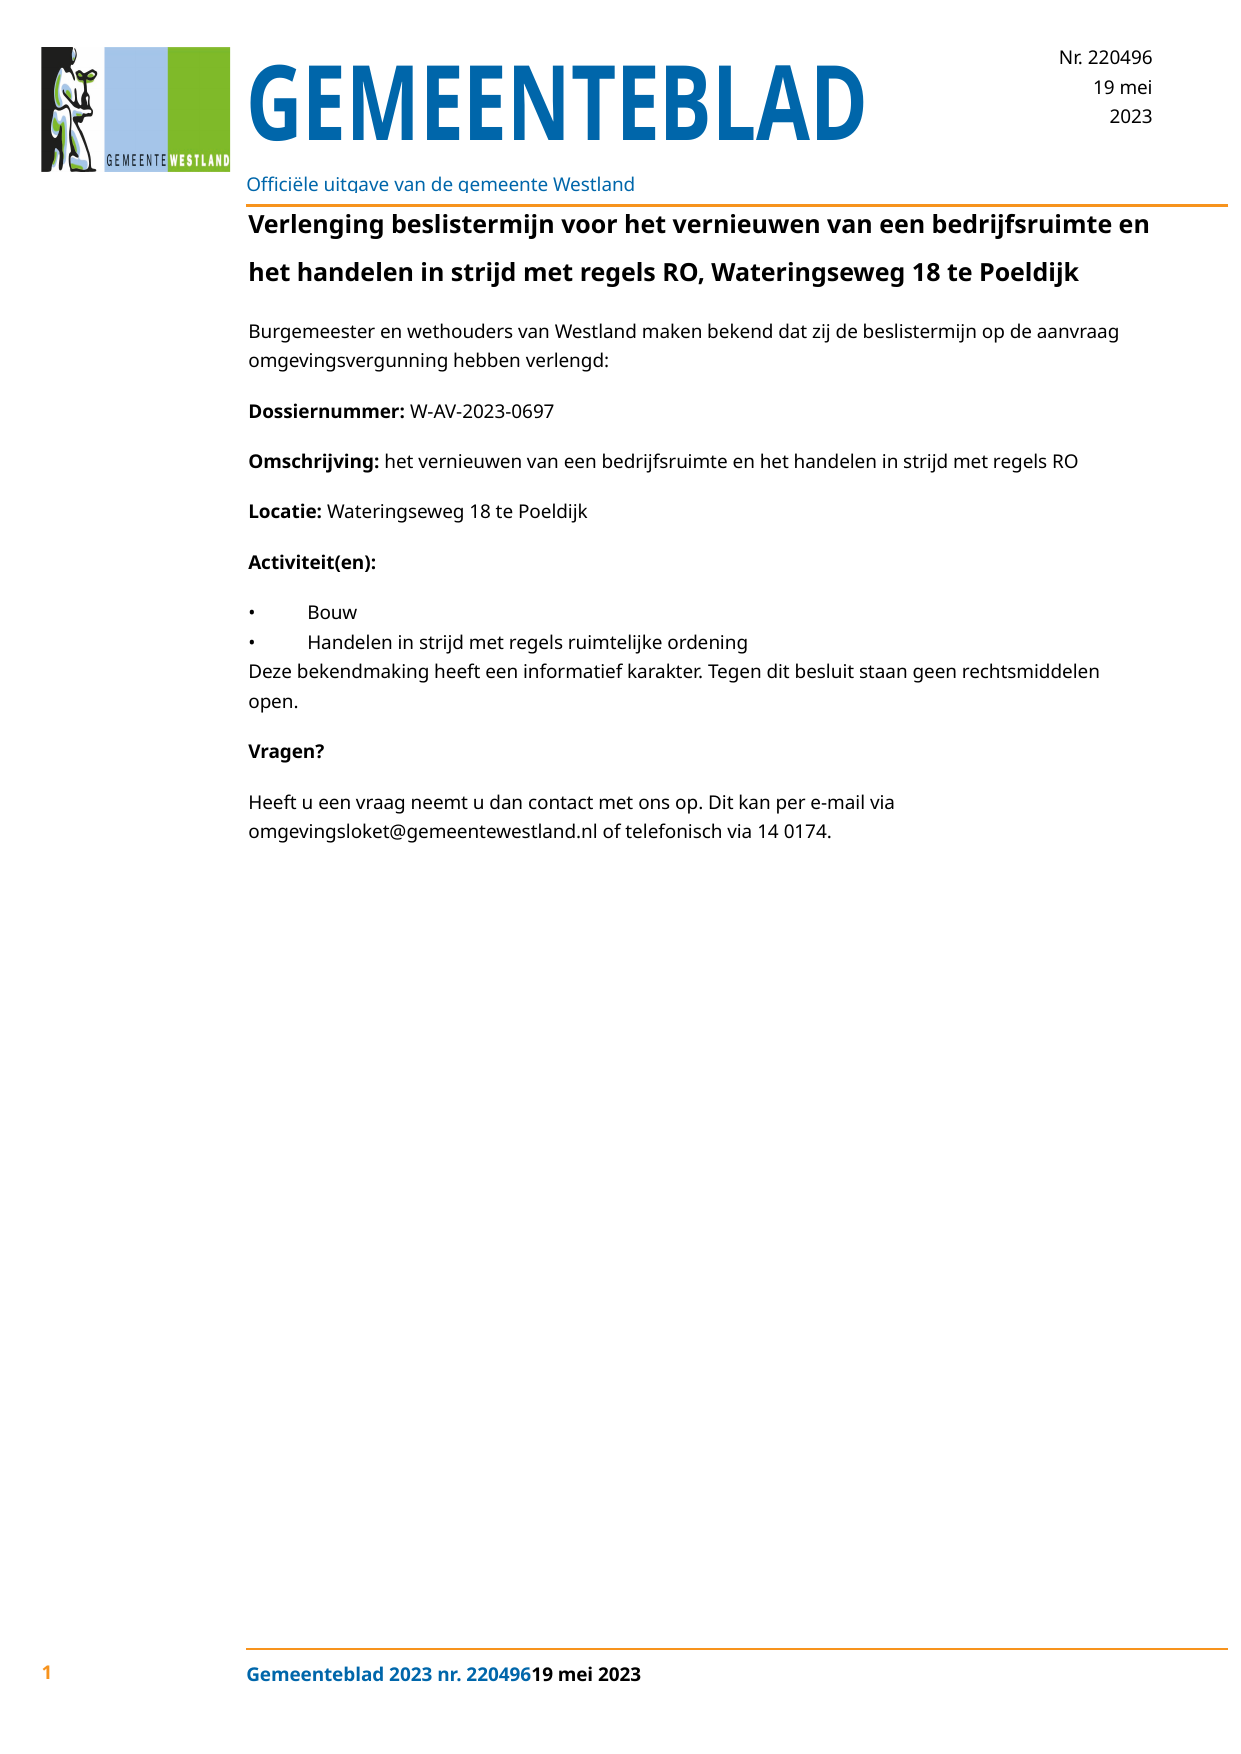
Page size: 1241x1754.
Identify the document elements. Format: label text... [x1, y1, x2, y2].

text Heeft u een vraag neemt u dan contact met ons op. Dit kan per e-mail via omgevingsloket@gemeentewestland.nl of telefonisch via 14 0174. [248, 789, 1152, 844]
text Burgemeester en wethouders van Westland maken bekend dat zij de beslistermijn op de aanvraag omgevingsvergunning hebben verlengd: [248, 318, 1152, 373]
text Vragen? [248, 739, 1152, 764]
picture [41, 47, 231, 172]
list Bouw [248, 599, 1152, 625]
text Verlenging beslistermijn voor het vernieuwen van een bedrijfsruimte en het handelen in strijd met regels RO, Wateringseweg 18 te Poeldijk [248, 207, 1152, 288]
list Handelen in strijd met regels ruimtelijke ordening [248, 629, 1152, 655]
text Omschrijving: het vernieuwen van een bedrijfsruimte en het handelen in strijd met regels RO [248, 448, 1152, 474]
text Deze bekendmaking heeft een informatief karakter. Tegen dit besluit staan geen rechtsmiddelen open. [248, 659, 1152, 714]
text Dossiernummer: W-AV-2023-0697 [248, 398, 1152, 424]
text Activiteit(en): [248, 549, 1152, 575]
text Locatie: Wateringseweg 18 te Poeldijk [248, 499, 1152, 524]
